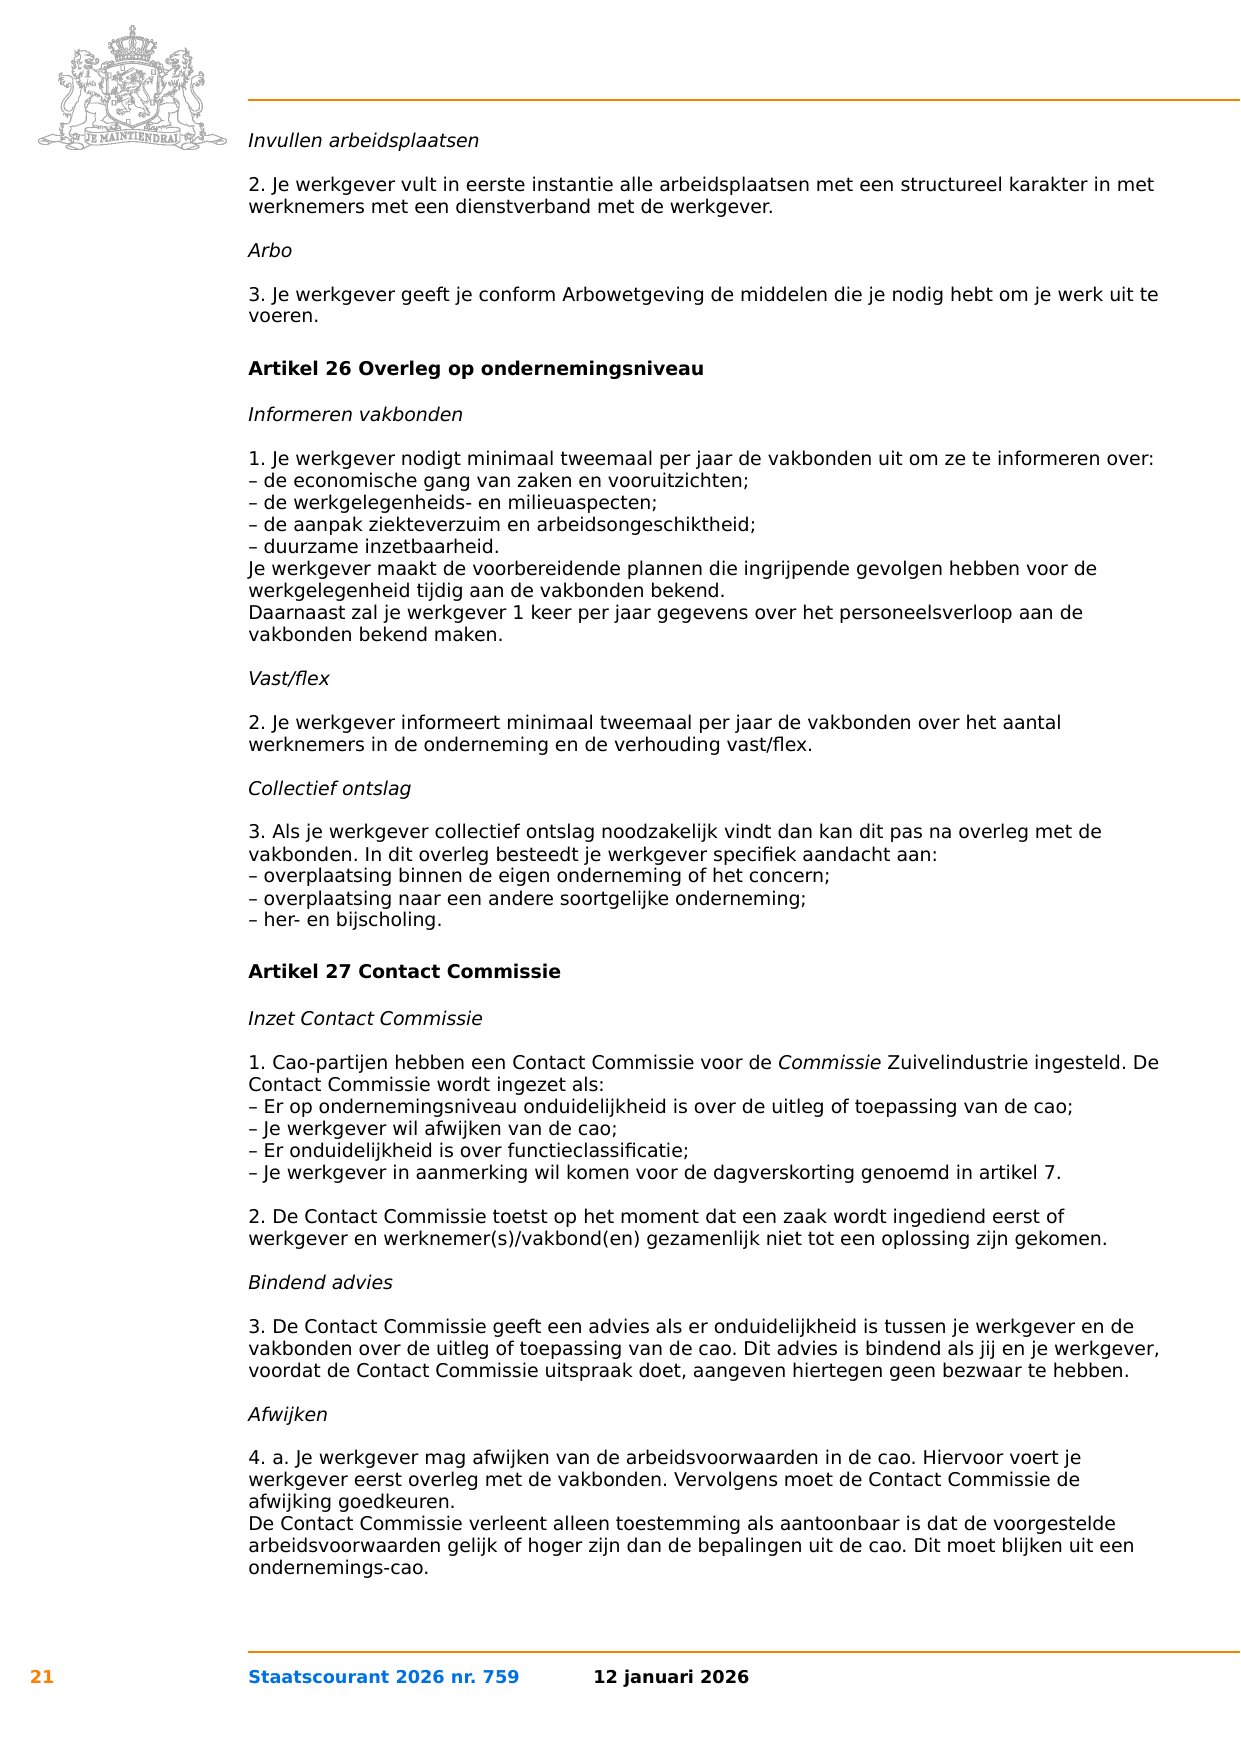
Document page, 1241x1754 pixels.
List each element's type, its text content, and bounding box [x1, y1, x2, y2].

text – Je werkgever wil afwijken van de cao; [248, 1118, 1163, 1140]
text Je werkgever maakt de voorbereidende plannen die ingrijpende gevolgen hebben voor de werkgelegenheid tijdig aan de vakbonden bekend. [248, 558, 1163, 602]
text – duurzame inzetbaarheid. [248, 536, 1163, 558]
text – de werkgelegenheids- en milieuaspecten; [248, 492, 1163, 514]
text 1. Cao-partijen hebben een Contact Commissie voor de Commissie Zuivelindustrie ingesteld. De Contact Commissie wordt ingezet als: [248, 1052, 1163, 1096]
subtitle Vast/flex [248, 668, 1163, 690]
subtitle Inzet Contact Commissie [248, 1008, 1163, 1030]
subtitle Collectief ontslag [248, 778, 1163, 799]
text – overplaatsing binnen de eigen onderneming of het concern; [248, 865, 1163, 887]
text – her- en bijscholing. [248, 909, 1163, 931]
text De Contact Commissie verleent alleen toestemming als aantoonbaar is dat de voorgestelde arbeidsvoorwaarden gelijk of hoger zijn dan de bepalingen uit de cao. Dit moet blijken uit een ondernemings-cao. [248, 1513, 1163, 1579]
subtitle Artikel 27 Contact Commissie [248, 961, 1163, 983]
text 2. Je werkgever vult in eerste instantie alle arbeidsplaatsen met een structureel karakter in met werknemers met een dienstverband met de werkgever. [248, 174, 1163, 218]
text 2. Je werkgever informeert minimaal tweemaal per jaar de vakbonden over het aantal werknemers in de onderneming en de verhouding vast/flex. [248, 712, 1163, 756]
text – Je werkgever in aanmerking wil komen voor de dagverskorting genoemd in artikel 7. [248, 1162, 1163, 1184]
subtitle Bindend advies [248, 1272, 1163, 1294]
subtitle Afwijken [248, 1403, 1163, 1425]
text 3. Je werkgever geeft je conform Arbowetgeving de middelen die je nodig hebt om je werk uit te voeren. [248, 283, 1163, 327]
text – de aanpak ziekteverzuim en arbeidsongeschiktheid; [248, 514, 1163, 536]
subtitle Informeren vakbonden [248, 404, 1163, 426]
text 3. Als je werkgever collectief ontslag noodzakelijk vindt dan kan dit pas na overleg met de vakbonden. In dit overleg besteedt je werkgever specifiek aandacht aan: [248, 821, 1163, 865]
picture [38, 25, 227, 150]
text – Er onduidelijkheid is over functieclassificatie; [248, 1140, 1163, 1162]
text – Er op ondernemingsniveau onduidelijkheid is over de uitleg of toepassing van de cao; [248, 1096, 1163, 1118]
text – de economische gang van zaken en vooruitzichten; [248, 470, 1163, 492]
subtitle Invullen arbeidsplaatsen [248, 130, 1163, 152]
text 1. Je werkgever nodigt minimaal tweemaal per jaar de vakbonden uit om ze te informeren over: [248, 448, 1163, 470]
text 2. De Contact Commissie toetst op het moment dat een zaak wordt ingediend eerst of werkgever en werknemer(s)/vakbond(en) gezamenlijk niet tot een oplossing zijn gekomen. [248, 1206, 1163, 1250]
text 4. a. Je werkgever mag afwijken van de arbeidsvoorwaarden in de cao. Hiervoor voert je werkgever eerst overleg met de vakbonden. Vervolgens moet de Contact Commissie de afwijking goedkeuren. [248, 1447, 1163, 1513]
text Daarnaast zal je werkgever 1 keer per jaar gegevens over het personeelsverloop aan de vakbonden bekend maken. [248, 602, 1163, 646]
subtitle Arbo [248, 239, 1163, 262]
text 3. De Contact Commissie geeft een advies als er onduidelijkheid is tussen je werkgever en de vakbonden over de uitleg of toepassing van de cao. Dit advies is bindend als jij en je werkgever, voordat de Contact Commissie uitspraak doet, aangeven hiertegen geen bezwaar te hebben. [248, 1316, 1163, 1382]
subtitle Artikel 26 Overleg op ondernemingsniveau [248, 357, 1163, 379]
text – overplaatsing naar een andere soortgelijke onderneming; [248, 887, 1163, 909]
